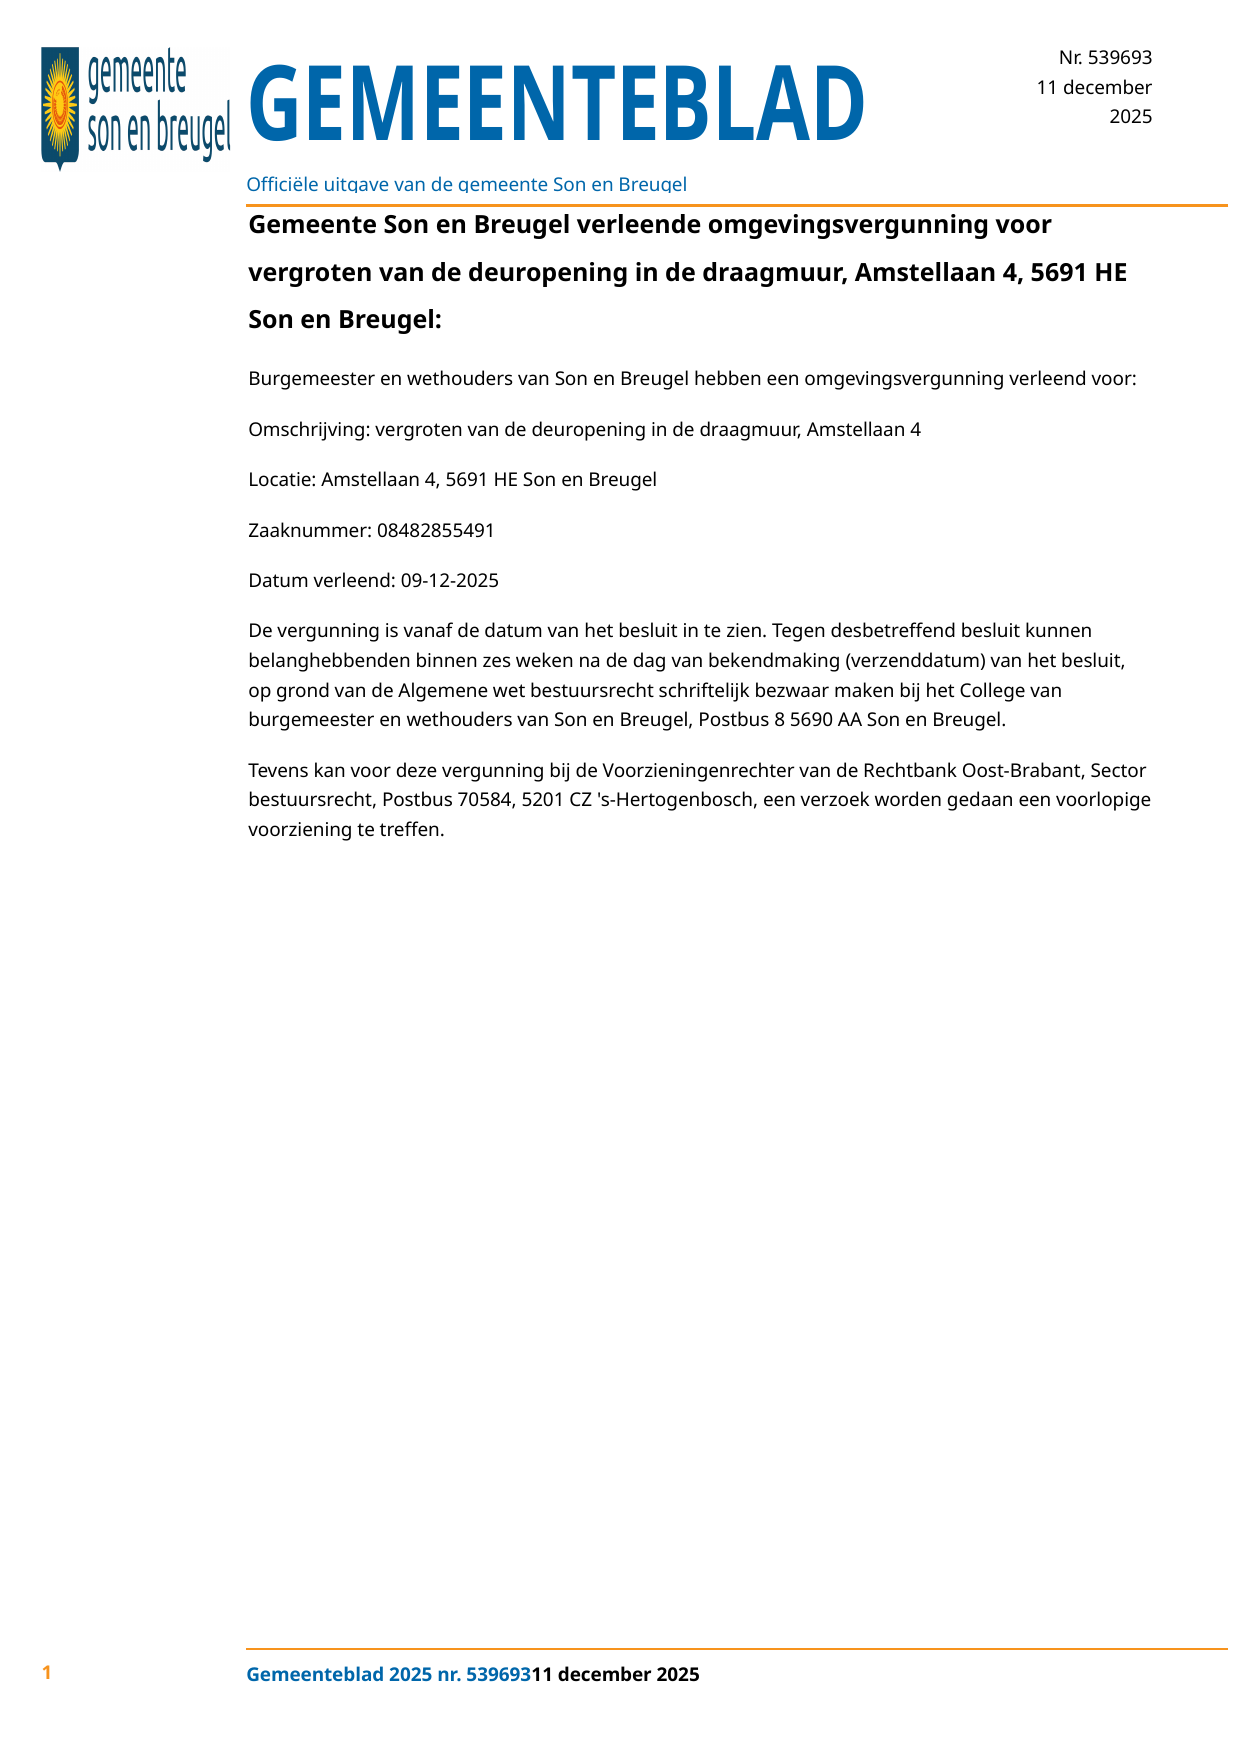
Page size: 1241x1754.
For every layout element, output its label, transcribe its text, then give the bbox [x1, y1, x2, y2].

text Gemeente Son en Breugel verleende omgevingsvergunning voor vergroten van de deuropening in de draagmuur, Amstellaan 4, 5691 HE Son en Breugel: [248, 207, 1152, 336]
text Tevens kan voor deze vergunning bij de Voorzieningenrechter van de Rechtbank Oost-Brabant, Sector bestuursrecht, Postbus 70584, 5201 CZ 's-Hertogenbosch, een verzoek worden gedaan een voorlopige voorziening te treffen. [248, 757, 1152, 842]
text Locatie: Amstellaan 4, 5691 HE Son en Breugel [248, 466, 1152, 492]
text De vergunning is vanaf de datum van het besluit in te zien. Tegen desbetreffend besluit kunnen belanghebbenden binnen zes weken na de dag van bekendmaking (verzenddatum) van het besluit, op grond van de Algemene wet bestuursrecht schriftelijk bezwaar maken bij het College van burgemeester en wethouders van Son en Breugel, Postbus 8 5690 AA Son en Breugel. [248, 618, 1152, 732]
picture [41, 47, 231, 172]
text Zaaknummer: 08482855491 [248, 517, 1152, 542]
text Datum verleend: 09-12-2025 [248, 567, 1152, 593]
text Burgemeester en wethouders van Son en Breugel hebben een omgevingsvergunning verleend voor: [248, 366, 1152, 391]
text Omschrijving: vergroten van de deuropening in de draagmuur, Amstellaan 4 [248, 416, 1152, 442]
